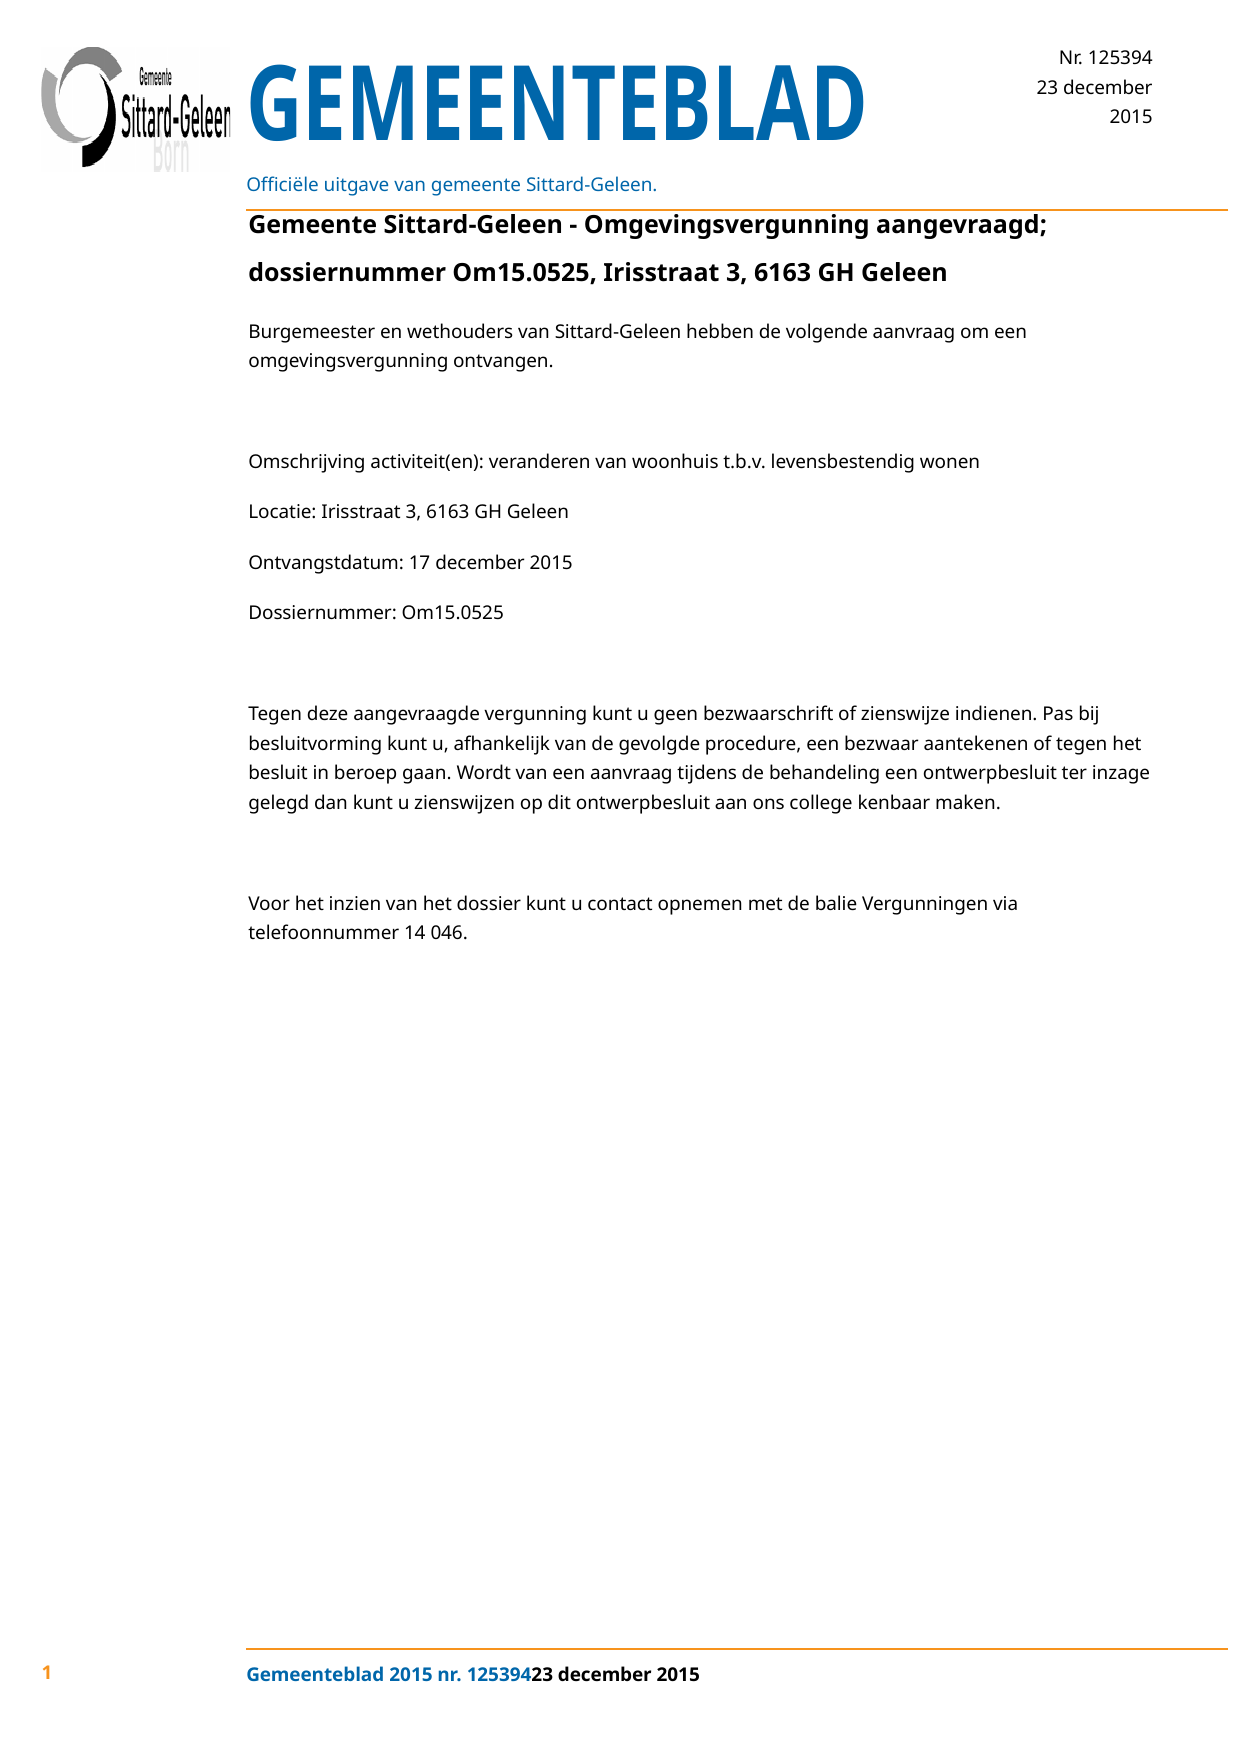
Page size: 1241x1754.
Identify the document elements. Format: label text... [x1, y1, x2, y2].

text Dossiernummer: Om15.0525 [248, 599, 1152, 625]
text Burgemeester en wethouders van Sittard-Geleen hebben de volgende aanvraag om een omgevingsvergunning ontvangen. [248, 318, 1152, 373]
picture [41, 47, 231, 172]
text Omschrijving activiteit(en): veranderen van woonhuis t.b.v. levensbestendig wonen [248, 448, 1152, 474]
text Tegen deze aangevraagde vergunning kunt u geen bezwaarschrift of zienswijze indienen. Pas bij besluitvorming kunt u, afhankelijk van de gevolgde procedure, een bezwaar aantekenen of tegen het besluit in beroep gaan. Wordt van een aanvraag tijdens de behandeling een ontwerpbesluit ter inzage gelegd dan kunt u zienswijzen op dit ontwerpbesluit aan ons college kenbaar maken. [248, 700, 1152, 815]
text Locatie: Irisstraat 3, 6163 GH Geleen [248, 499, 1152, 524]
text Gemeente Sittard-Geleen - Omgevingsvergunning aangevraagd; dossiernummer Om15.0525, Irisstraat 3, 6163 GH Geleen [248, 211, 1152, 288]
text Ontvangstdatum: 17 december 2015 [248, 549, 1152, 575]
text Voor het inzien van het dossier kunt u contact opnemen met de balie Vergunningen via telefoonnummer 14 046. [248, 890, 1152, 945]
